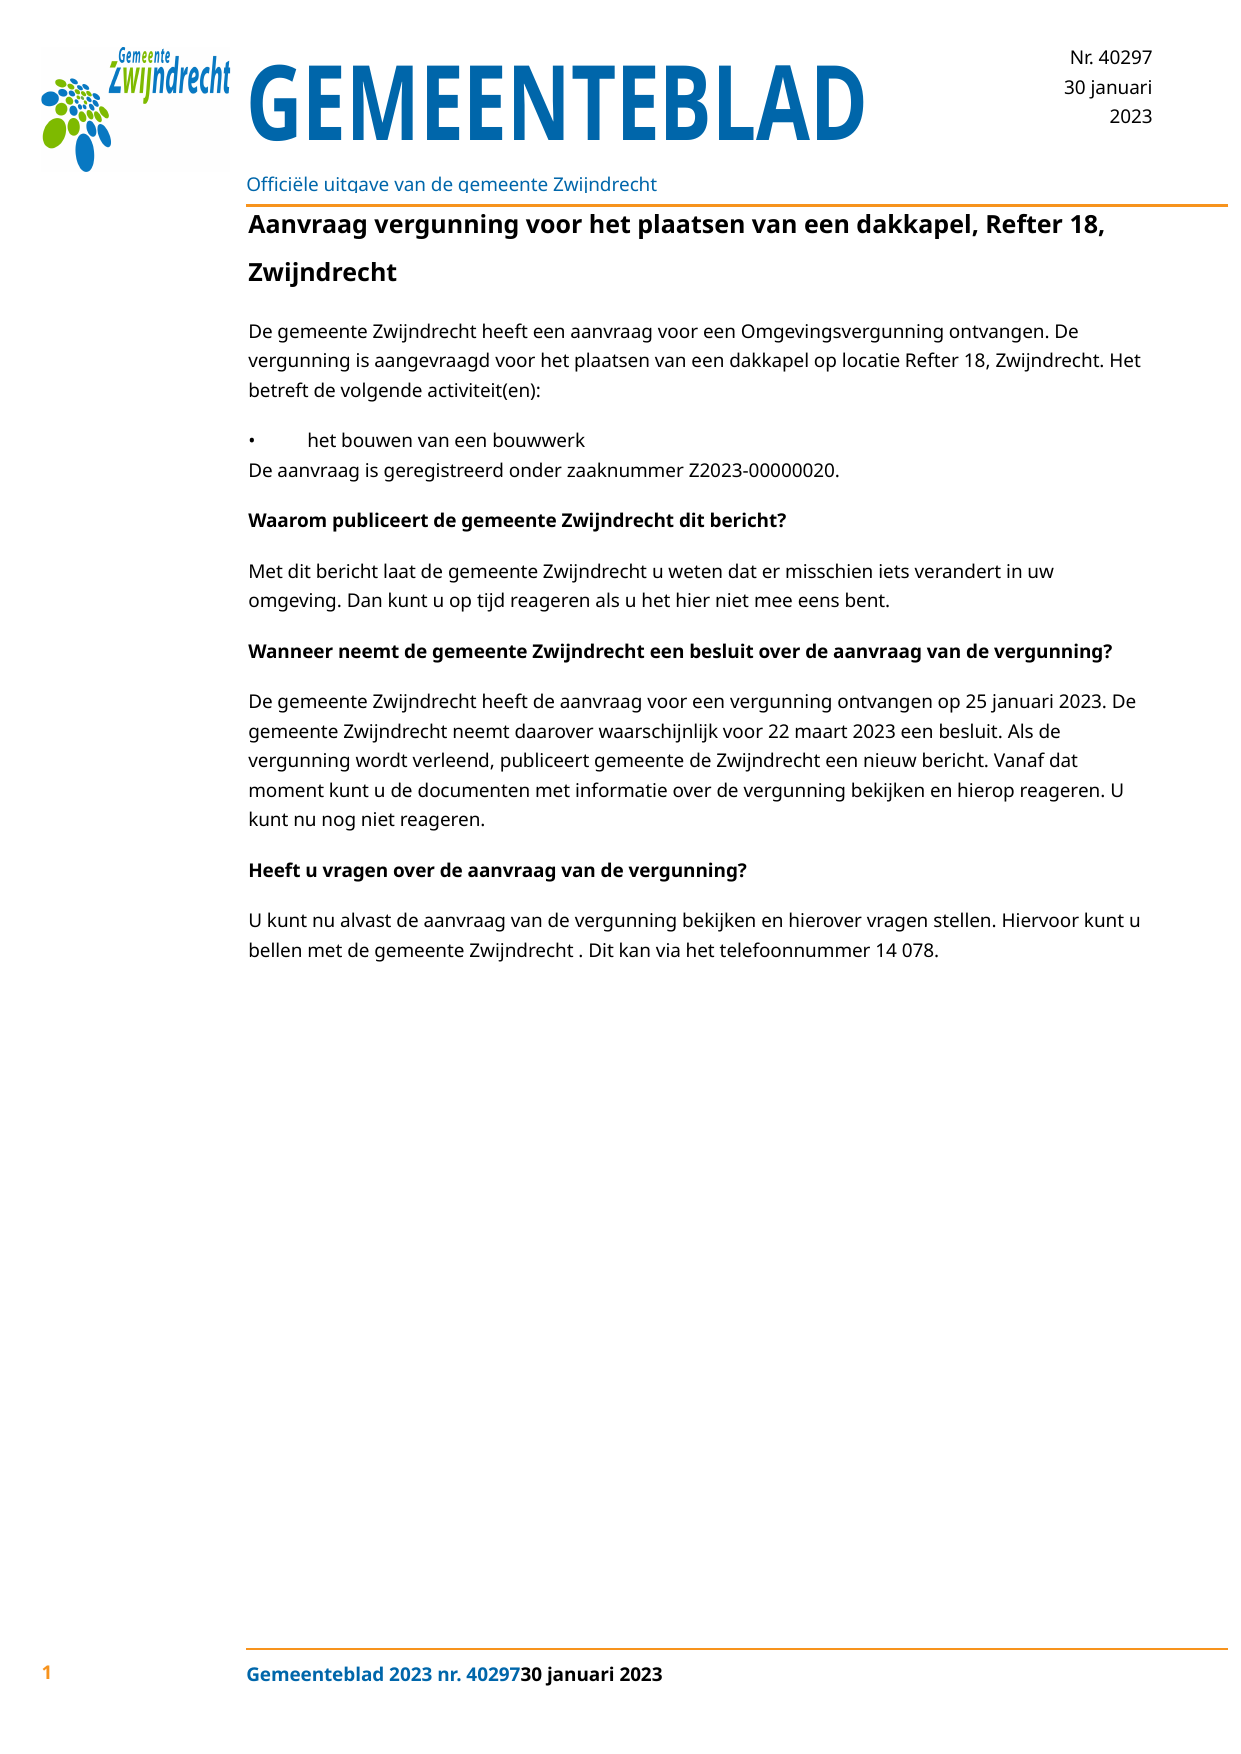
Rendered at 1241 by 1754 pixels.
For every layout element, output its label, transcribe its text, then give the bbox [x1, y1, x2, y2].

text Waarom publiceert de gemeente Zwijndrecht dit bericht? [248, 507, 1152, 533]
text Aanvraag vergunning voor het plaatsen van een dakkapel, Refter 18, Zwijndrecht [248, 207, 1152, 288]
text Wanneer neemt de gemeente Zwijndrecht een besluit over de aanvraag van de vergunning? [248, 638, 1152, 664]
text De gemeente Zwijndrecht heeft een aanvraag voor een Omgevingsvergunning ontvangen. De vergunning is aangevraagd voor het plaatsen van een dakkapel op locatie Refter 18, Zwijndrecht. Het betreft de volgende activiteit(en): [248, 318, 1152, 403]
text De aanvraag is geregistreerd onder zaaknummer Z2023-00000020. [248, 457, 1152, 483]
picture [41, 47, 231, 172]
text De gemeente Zwijndrecht heeft de aanvraag voor een vergunning ontvangen op 25 januari 2023. De gemeente Zwijndrecht neemt daarover waarschijnlijk voor 22 maart 2023 een besluit. Als de vergunning wordt verleend, publiceert gemeente de Zwijndrecht een nieuw bericht. Vanaf dat moment kunt u de documenten met informatie over de vergunning bekijken en hierop reageren. U kunt nu nog niet reageren. [248, 688, 1152, 832]
text Heeft u vragen over de aanvraag van de vergunning? [248, 857, 1152, 883]
text U kunt nu alvast de aanvraag van de vergunning bekijken en hierover vragen stellen. Hiervoor kunt u bellen met de gemeente Zwijndrecht . Dit kan via het telefoonnummer 14 078. [248, 907, 1152, 963]
text Met dit bericht laat de gemeente Zwijndrecht u weten dat er misschien iets verandert in uw omgeving. Dan kunt u op tijd reageren als u het hier niet mee eens bent. [248, 558, 1152, 613]
list het bouwen van een bouwwerk [248, 427, 1152, 453]
